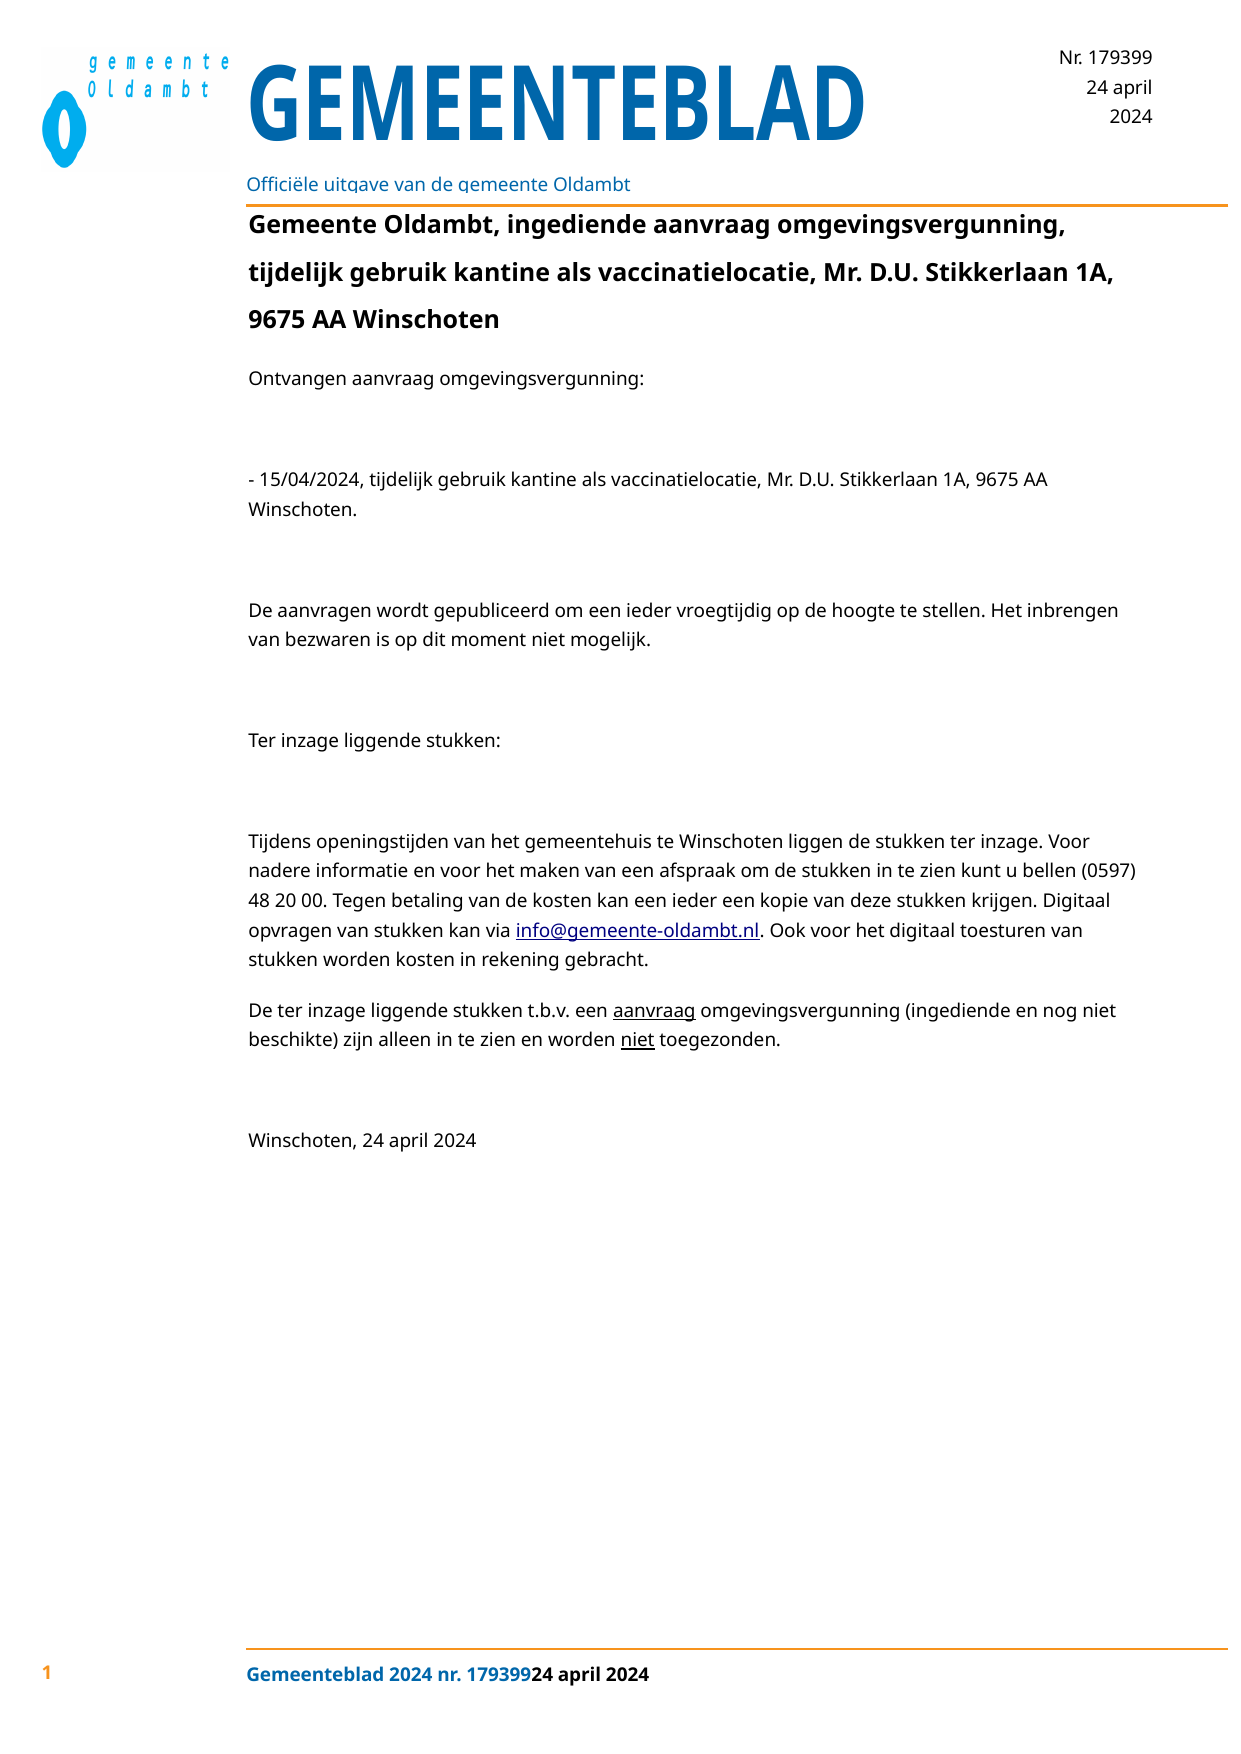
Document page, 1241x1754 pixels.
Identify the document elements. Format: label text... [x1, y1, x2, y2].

text De aanvragen wordt gepubliceerd om een ieder vroegtijdig op de hoogte te stellen. Het inbrengen van bezwaren is op dit moment niet mogelijk. [248, 597, 1152, 652]
text Winschoten, 24 april 2024 [248, 1127, 1152, 1153]
text Ter inzage liggende stukken: [248, 727, 1152, 753]
picture [41, 47, 231, 172]
text Tijdens openingstijden van het gemeentehuis te Winschoten liggen de stukken ter inzage. Voor nadere informatie en voor het maken van een afspraak om de stukken in te zien kunt u bellen (0597) 48 20 00. Tegen betaling van de kosten kan een ieder een kopie van deze stukken krijgen. Digitaal opvragen van stukken kan via info@gemeente-oldambt.nl. Ook voor het digitaal toesturen van stukken worden kosten in rekening gebracht. [248, 828, 1152, 972]
text Ontvangen aanvraag omgevingsvergunning: [248, 366, 1152, 391]
text - 15/04/2024, tijdelijk gebruik kantine als vaccinatielocatie, Mr. D.U. Stikkerlaan 1A, 9675 AA Winschoten. [248, 466, 1152, 522]
text De ter inzage liggende stukken t.b.v. een aanvraag omgevingsvergunning (ingediende en nog niet beschikte) zijn alleen in te zien en worden niet toegezonden. [248, 997, 1152, 1052]
text Gemeente Oldambt, ingediende aanvraag omgevingsvergunning, tijdelijk gebruik kantine als vaccinatielocatie, Mr. D.U. Stikkerlaan 1A, 9675 AA Winschoten [248, 207, 1152, 336]
